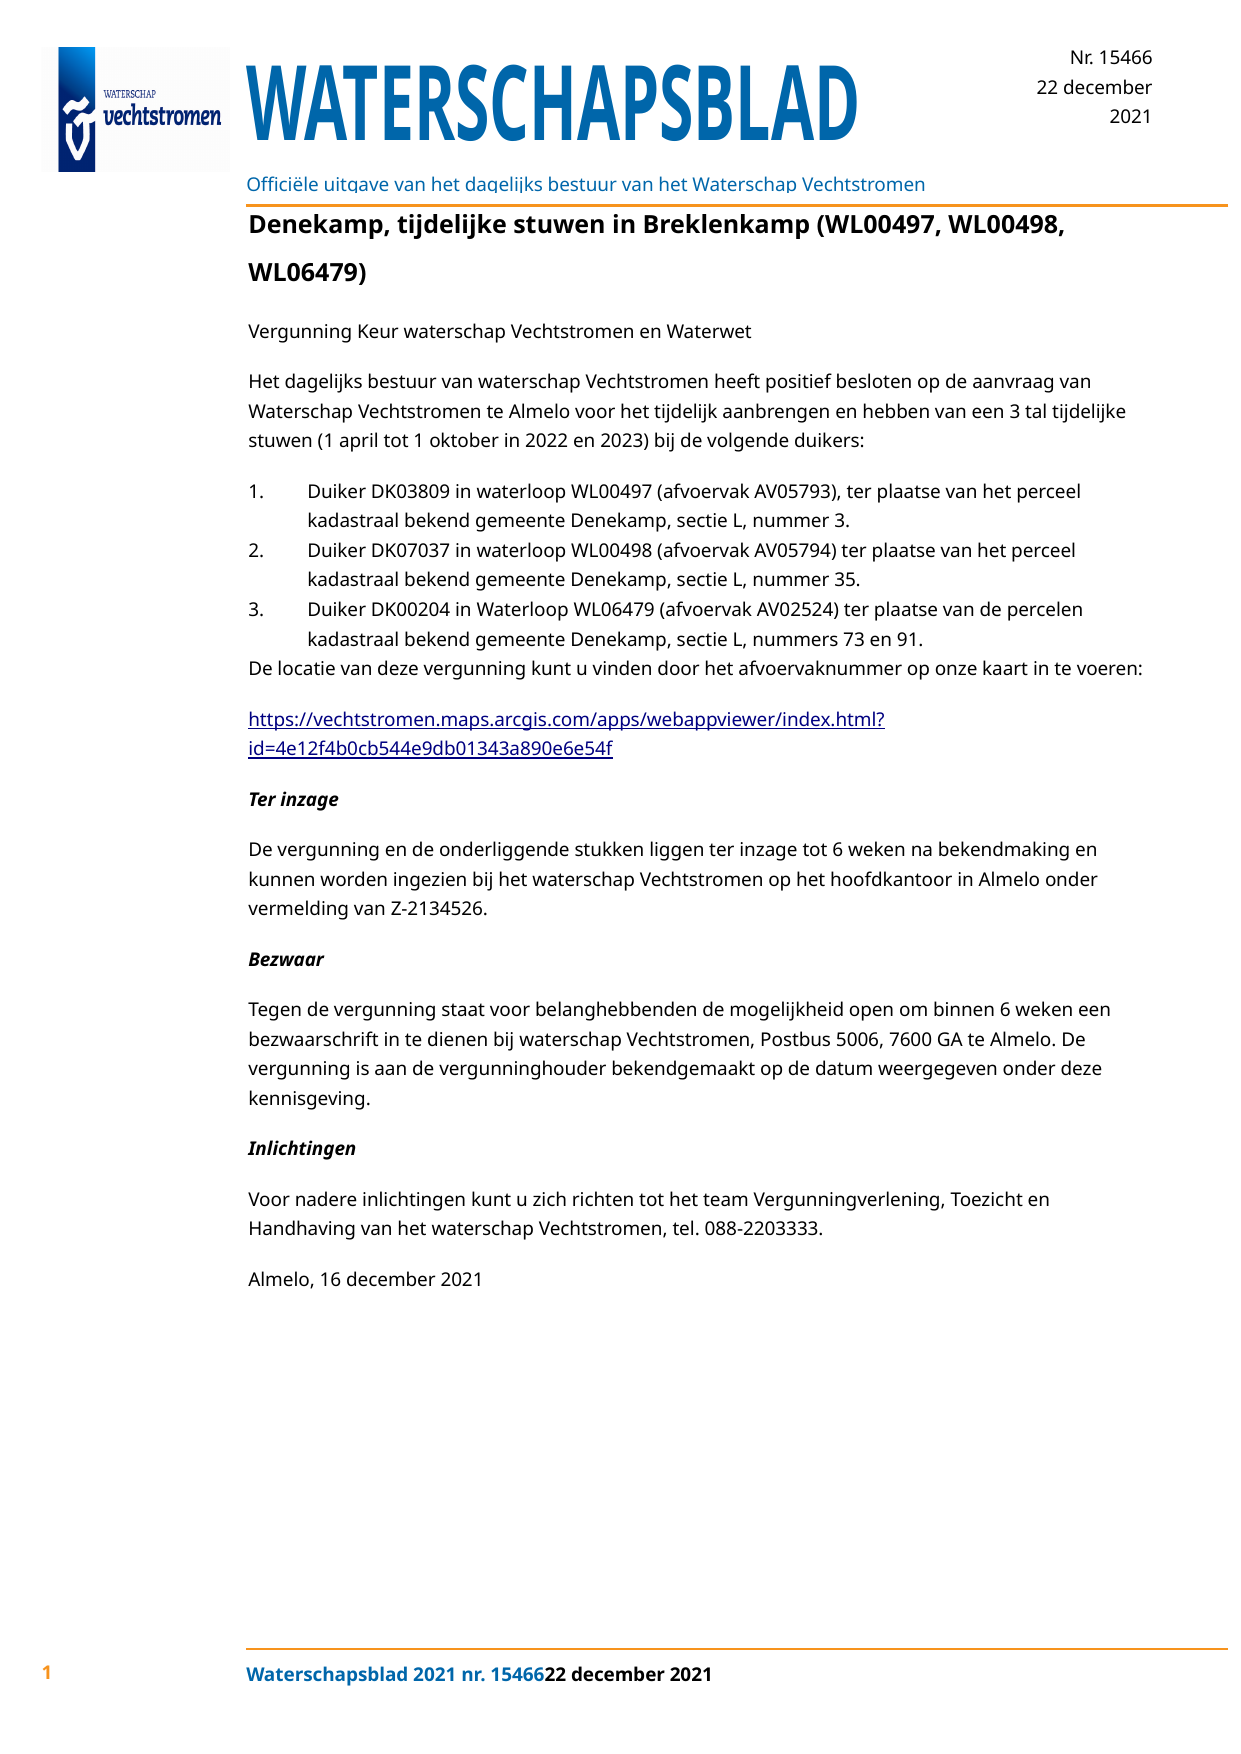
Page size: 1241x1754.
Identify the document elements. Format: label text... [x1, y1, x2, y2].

text Tegen de vergunning staat voor belanghebbenden de mogelijkheid open om binnen 6 weken een bezwaarschrift in te dienen bij waterschap Vechtstromen, Postbus 5006, 7600 GA te Almelo. De vergunning is aan de vergunninghouder bekendgemaakt op de datum weergegeven onder deze kennisgeving. [248, 996, 1152, 1111]
text Ter inzage [248, 786, 1152, 812]
list Duiker DK00204 in Waterloop WL06479 (afvoervak AV02524) ter plaatse van de percelen kadastraal bekend gemeente Denekamp, sectie L, nummers 73 en 91. [248, 596, 1152, 652]
picture [41, 47, 231, 172]
text Voor nadere inlichtingen kunt u zich richten tot het team Vergunningverlening, Toezicht en Handhaving van het waterschap Vechtstromen, tel. 088-2203333. [248, 1186, 1152, 1241]
text Vergunning Keur waterschap Vechtstromen en Waterwet [248, 318, 1152, 344]
text De locatie van deze vergunning kunt u vinden door het afvoervaknummer op onze kaart in te voeren: [248, 655, 1152, 681]
list Duiker DK03809 in waterloop WL00497 (afvoervak AV05793), ter plaatse van het perceel kadastraal bekend gemeente Denekamp, sectie L, nummer 3. [248, 478, 1152, 533]
text Bezwaar [248, 946, 1152, 972]
text Denekamp, tijdelijke stuwen in Breklenkamp (WL00497, WL00498, WL06479) [248, 207, 1152, 288]
list Duiker DK07037 in waterloop WL00498 (afvoervak AV05794) ter plaatse van het perceel kadastraal bekend gemeente Denekamp, sectie L, nummer 35. [248, 537, 1152, 592]
text Almelo, 16 december 2021 [248, 1266, 1152, 1292]
text https://vechtstromen.maps.arcgis.com/apps/webappviewer/index.html?id=4e12f4b0cb544e9db01343a890e6e54f [248, 706, 1152, 761]
text Het dagelijks bestuur van waterschap Vechtstromen heeft positief besloten op de aanvraag van Waterschap Vechtstromen te Almelo voor het tijdelijk aanbrengen en hebben van een 3 tal tijdelijke stuwen (1 april tot 1 oktober in 2022 en 2023) bij de volgende duikers: [248, 368, 1152, 453]
text De vergunning en de onderliggende stukken liggen ter inzage tot 6 weken na bekendmaking en kunnen worden ingezien bij het waterschap Vechtstromen op het hoofdkantoor in Almelo onder vermelding van Z-2134526. [248, 836, 1152, 921]
text Inlichtingen [248, 1135, 1152, 1161]
